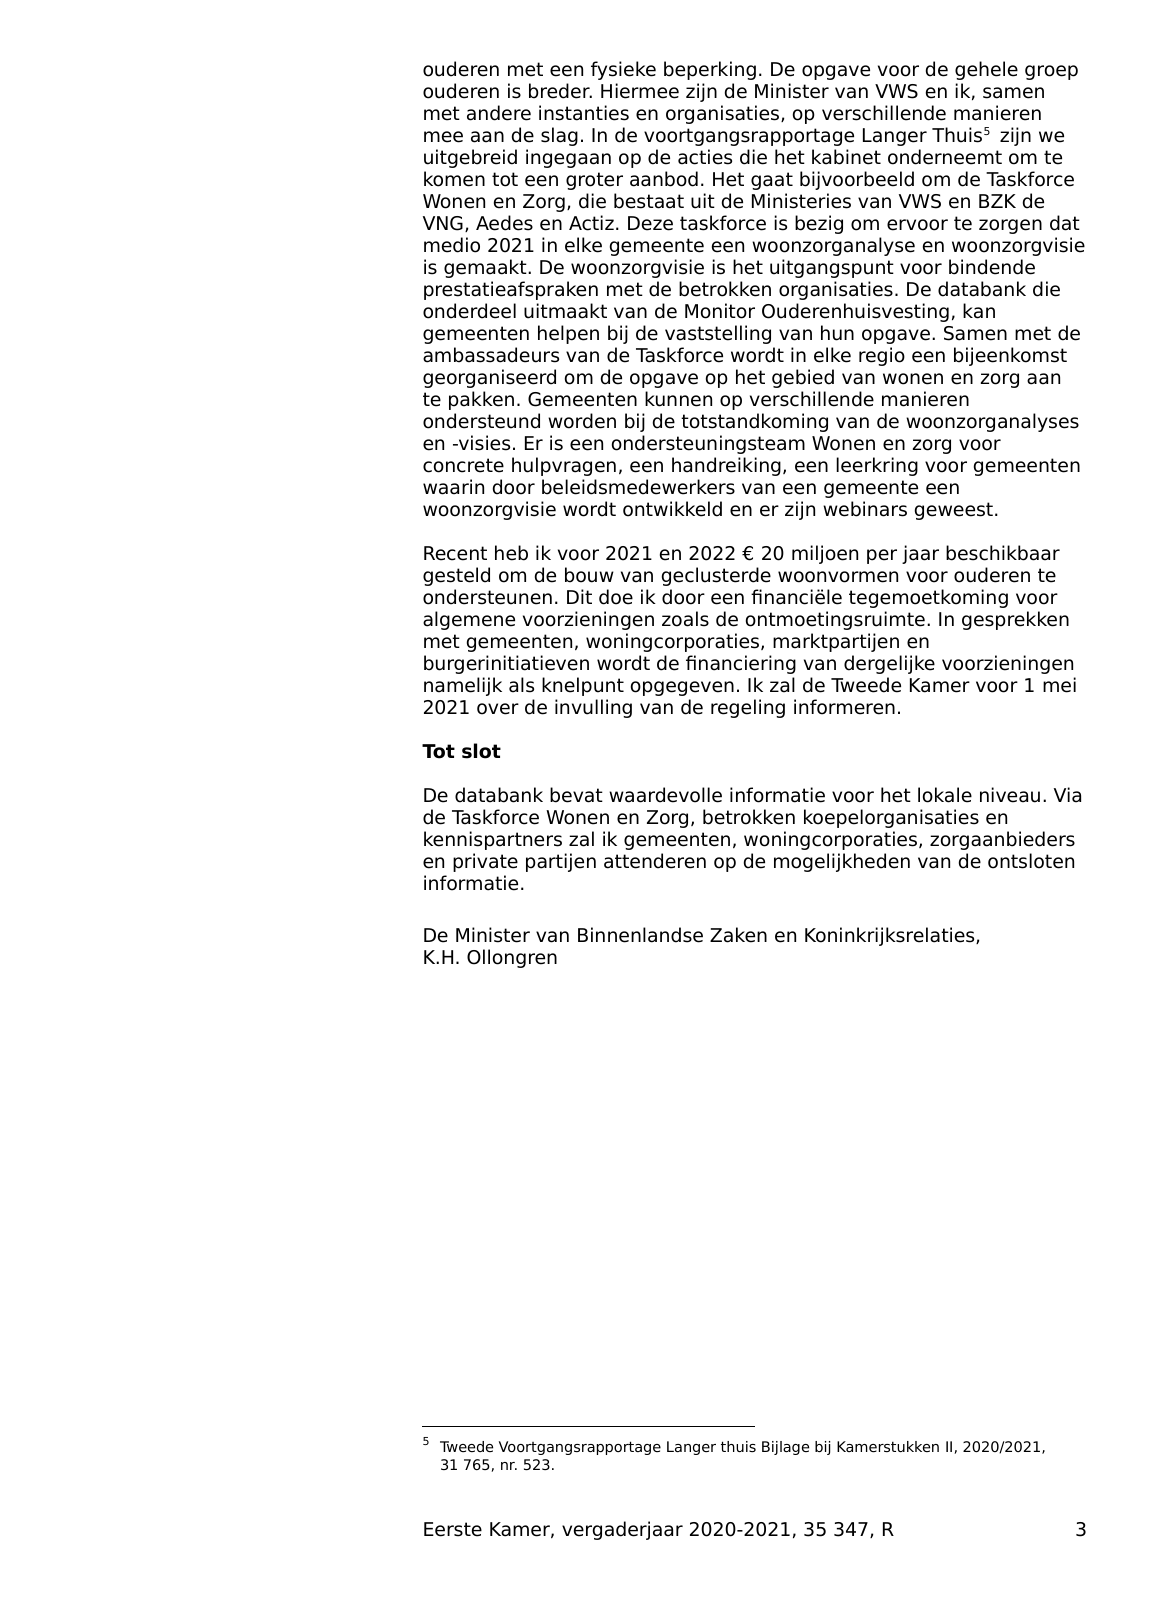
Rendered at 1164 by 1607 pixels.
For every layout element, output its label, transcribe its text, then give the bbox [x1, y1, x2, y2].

text De databank bevat waardevolle informatie voor het lokale niveau. Via de Taskforce Wonen en Zorg, betrokken koepelorganisaties en kennispartners zal ik gemeenten, woningcorporaties, zorgaanbieders en private partijen attenderen op de mogelijkheden van de ontsloten informatie. [422, 785, 1087, 895]
text ouderen met een fysieke beperking. De opgave voor de gehele groep ouderen is breder. Hiermee zijn de Minister van VWS en ik, samen met andere instanties en organisaties, op verschillende manieren mee aan de slag. In de voortgangsrapportage Langer Thuis zijn we uitgebreid ingegaan op de acties die het kabinet onderneemt om te komen tot een groter aanbod. Het gaat bijvoorbeeld om de Taskforce Wonen en Zorg, die bestaat uit de Ministeries van VWS en BZK de VNG, Aedes en Actiz. Deze taskforce is bezig om ervoor te zorgen dat medio 2021 in elke gemeente een woonzorganalyse en woonzorgvisie is gemaakt. De woonzorgvisie is het uitgangspunt voor bindende prestatieafspraken met de betrokken organisaties. De databank die onderdeel uitmaakt van de Monitor Ouderenhuisvesting, kan gemeenten helpen bij de vaststelling van hun opgave. Samen met de ambassadeurs van de Taskforce wordt in elke regio een bijeenkomst georganiseerd om de opgave op het gebied van wonen en zorg aan te pakken. Gemeenten kunnen op verschillende manieren ondersteund worden bij de totstandkoming van de woonzorganalyses en -visies. Er is een ondersteuningsteam Wonen en zorg voor concrete hulpvragen, een handreiking, een leerkring voor gemeenten waarin door beleidsmedewerkers van een gemeente een woonzorgvisie wordt ontwikkeld en er zijn webinars geweest. [422, 59, 1087, 521]
subtitle Tot slot [422, 741, 1087, 763]
text Tweede Voortgangsrapportage Langer thuis Bijlage bij Kamerstukken II, 2020/2021, 31 765, nr. 523. [422, 1435, 1087, 1474]
text De Minister van Binnenlandse Zaken en Koninkrijksrelaties, K.H. Ollongren [422, 925, 1087, 969]
text Recent heb ik voor 2021 en 2022 € 20 miljoen per jaar beschikbaar gesteld om de bouw van geclusterde woonvormen voor ouderen te ondersteunen. Dit doe ik door een financiële tegemoetkoming voor algemene voorzieningen zoals de ontmoetingsruimte. In gesprekken met gemeenten, woningcorporaties, marktpartijen en burgerinitiatieven wordt de financiering van dergelijke voorzieningen namelijk als knelpunt opgegeven. Ik zal de Tweede Kamer voor 1 mei 2021 over de invulling van de regeling informeren. [422, 543, 1087, 719]
